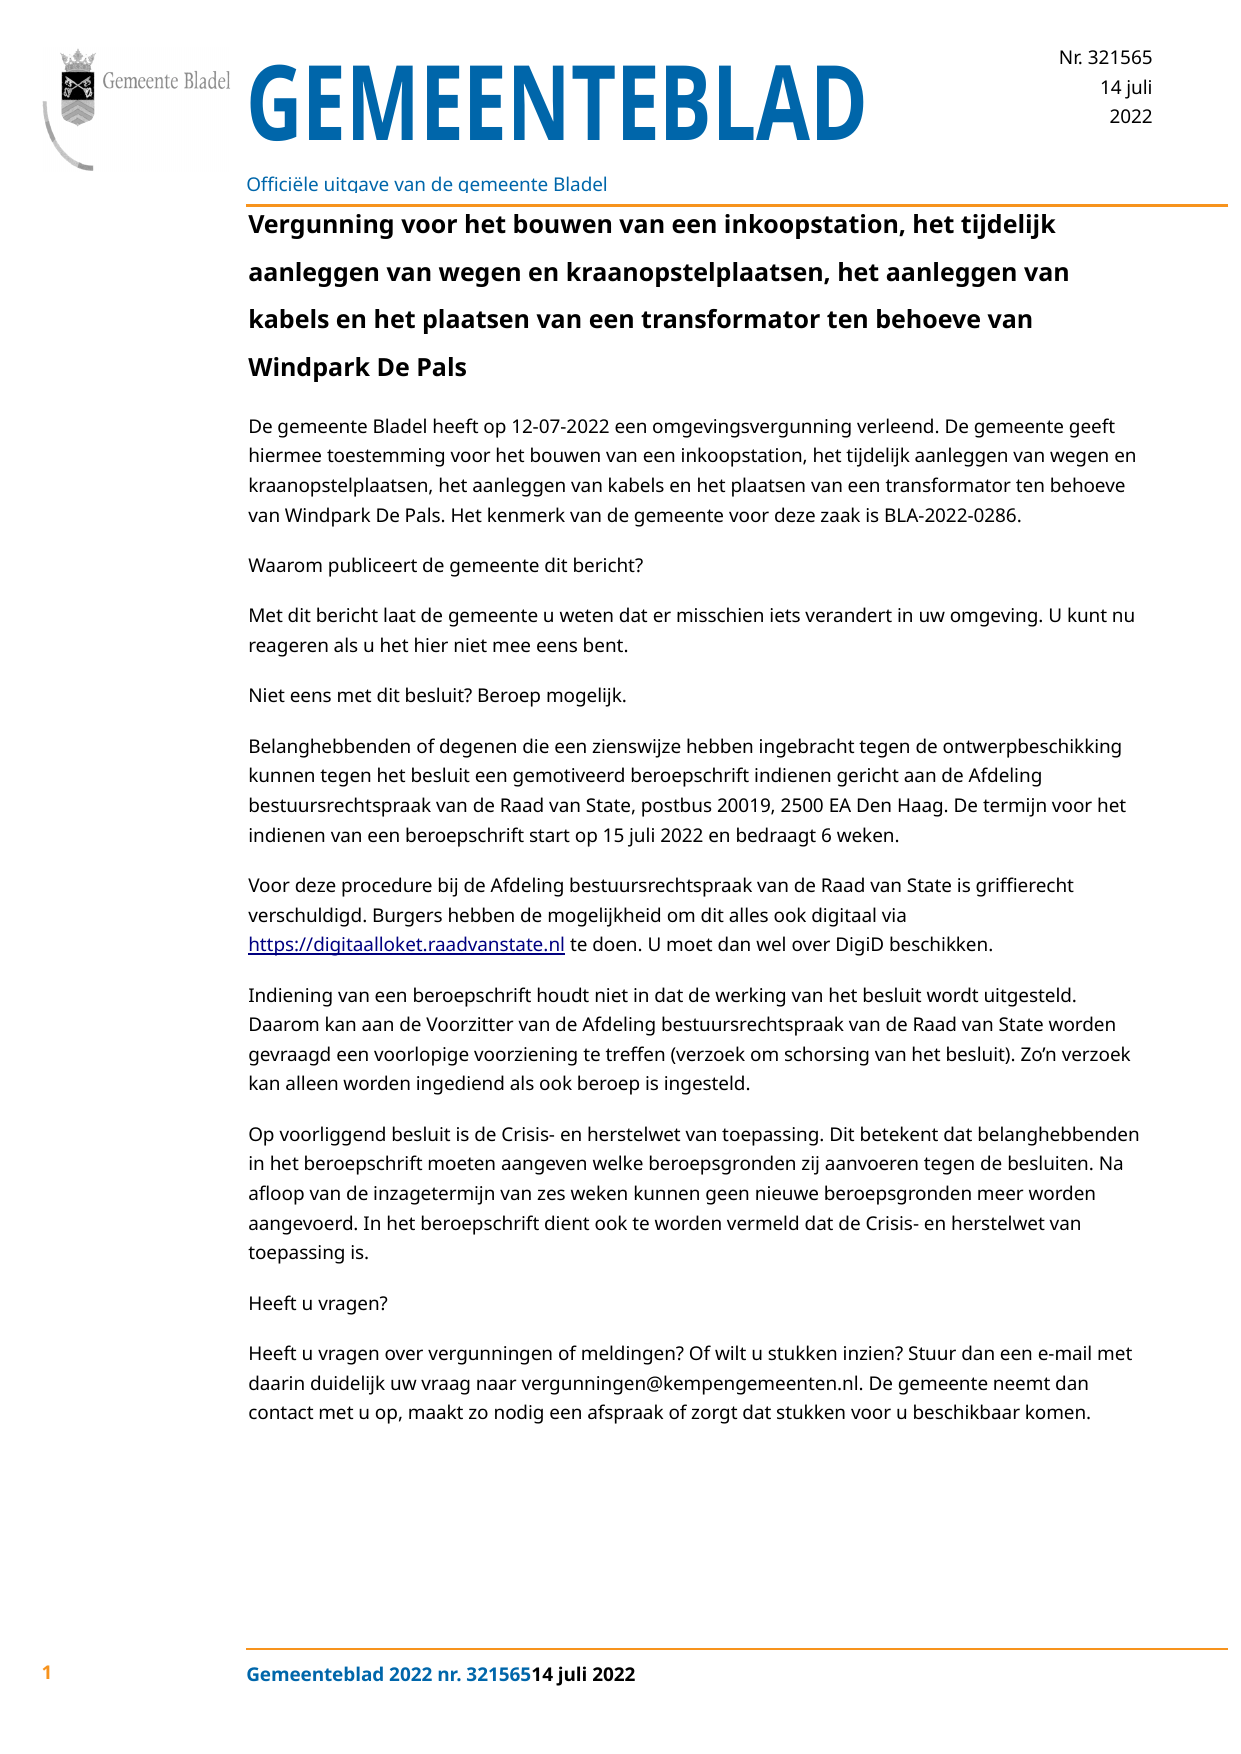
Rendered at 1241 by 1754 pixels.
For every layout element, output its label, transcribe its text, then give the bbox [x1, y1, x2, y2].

text De gemeente Bladel heeft op 12-07-2022 een omgevingsvergunning verleend. De gemeente geeft hiermee toestemming voor het bouwen van een inkoopstation, het tijdelijk aanleggen van wegen en kraanopstelplaatsen, het aanleggen van kabels en het plaatsen van een transformator ten behoeve van Windpark De Pals. Het kenmerk van de gemeente voor deze zaak is BLA-2022-0286. [248, 413, 1152, 528]
text Waarom publiceert de gemeente dit bericht? [248, 552, 1152, 578]
text Vergunning voor het bouwen van een inkoopstation, het tijdelijk aanleggen van wegen en kraanopstelplaatsen, het aanleggen van kabels en het plaatsen van een transformator ten behoeve van Windpark De Pals [248, 207, 1152, 384]
text Belanghebbenden of degenen die een zienswijze hebben ingebracht tegen de ontwerpbeschikking kunnen tegen het besluit een gemotiveerd beroepschrift indienen gericht aan de Afdeling bestuursrechtspraak van de Raad van State, postbus 20019, 2500 EA Den Haag. De termijn voor het indienen van een beroepschrift start op 15 juli 2022 en bedraagt 6 weken. [248, 733, 1152, 848]
picture [41, 47, 231, 172]
text Heeft u vragen? [248, 1290, 1152, 1316]
text Indiening van een beroepschrift houdt niet in dat de werking van het besluit wordt uitgesteld. Daarom kan aan de Voorzitter van de Afdeling bestuursrechtspraak van de Raad van State worden gevraagd een voorlopige voorziening te treffen (verzoek om schorsing van het besluit). Zo’n verzoek kan alleen worden ingediend als ook beroep is ingesteld. [248, 982, 1152, 1096]
text Op voorliggend besluit is de Crisis- en herstelwet van toepassing. Dit betekent dat belanghebbenden in het beroepschrift moeten aangeven welke beroepsgronden zij aanvoeren tegen de besluiten. Na afloop van de inzagetermijn van zes weken kunnen geen nieuwe beroepsgronden meer worden aangevoerd. In het beroepschrift dient ook te worden vermeld dat de Crisis- en herstelwet van toepassing is. [248, 1121, 1152, 1265]
text Niet eens met dit besluit? Beroep mogelijk. [248, 683, 1152, 708]
text Voor deze procedure bij de Afdeling bestuursrechtspraak van de Raad van State is griffierecht verschuldigd. Burgers hebben de mogelijkheid om dit alles ook digitaal via https://digitaalloket.raadvanstate.nl te doen. U moet dan wel over DigiD beschikken. [248, 872, 1152, 957]
text Heeft u vragen over vergunningen of meldingen? Of wilt u stukken inzien? Stuur dan een e-mail met daarin duidelijk uw vraag naar vergunningen@kempengemeenten.nl. De gemeente neemt dan contact met u op, maakt zo nodig een afspraak of zorgt dat stukken voor u beschikbaar komen. [248, 1340, 1152, 1425]
text Met dit bericht laat de gemeente u weten dat er misschien iets verandert in uw omgeving. U kunt nu reageren als u het hier niet mee eens bent. [248, 603, 1152, 658]
